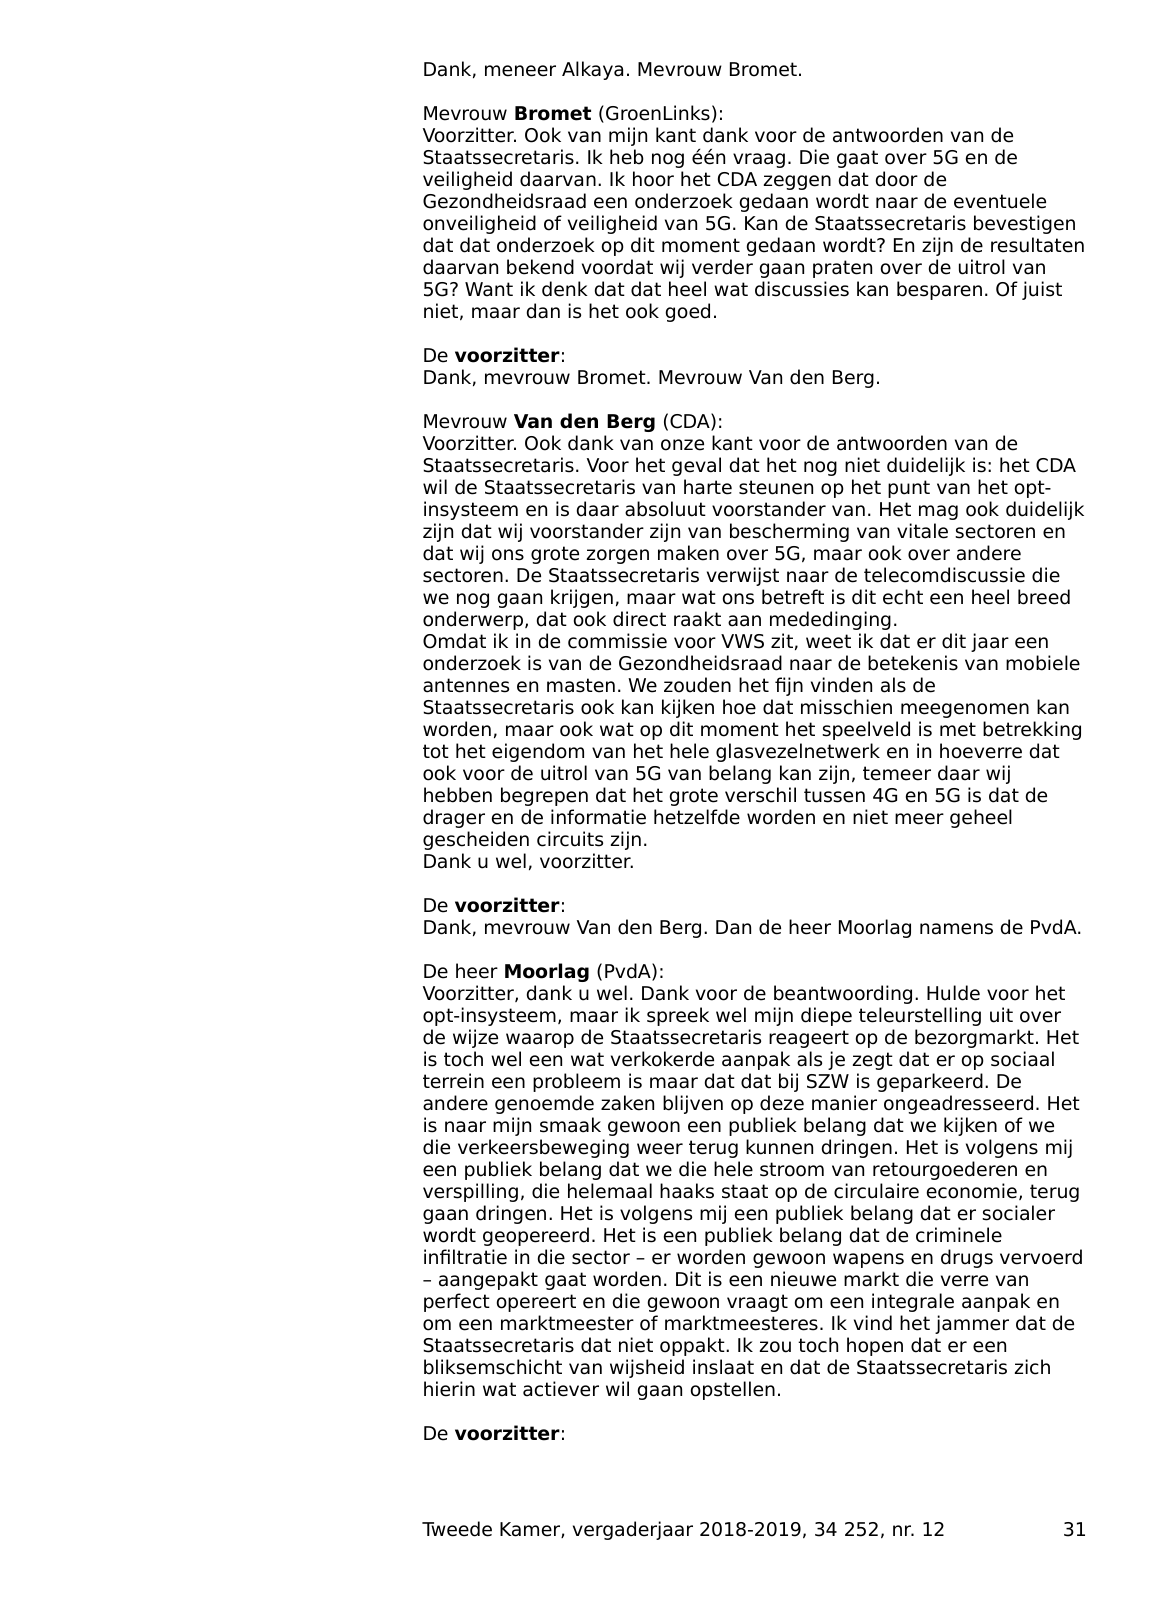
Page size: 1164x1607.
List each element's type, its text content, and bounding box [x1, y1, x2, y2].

text Omdat ik in de commissie voor VWS zit, weet ik dat er dit jaar een onderzoek is van de Gezondheidsraad naar de betekenis van mobiele antennes en masten. We zouden het fijn vinden als de Staatssecretaris ook kan kijken hoe dat misschien meegenomen kan worden, maar ook wat op dit moment het speelveld is met betrekking tot het eigendom van het hele glasvezelnetwerk en in hoeverre dat ook voor de uitrol van 5G van belang kan zijn, temeer daar wij hebben begrepen dat het grote verschil tussen 4G en 5G is dat de drager en de informatie hetzelfde worden en niet meer geheel gescheiden circuits zijn. [422, 631, 1087, 851]
text De voorzitter: [422, 1423, 1087, 1445]
text Dank u wel, voorzitter. [422, 851, 1087, 873]
text Dank, meneer Alkaya. Mevrouw Bromet. [422, 59, 1087, 81]
text Dank, mevrouw Bromet. Mevrouw Van den Berg. [422, 367, 1087, 389]
text Dank, mevrouw Van den Berg. Dan de heer Moorlag namens de PvdA. [422, 917, 1087, 939]
text Voorzitter. Ook van mijn kant dank voor de antwoorden van de Staatssecretaris. Ik heb nog één vraag. Die gaat over 5G en de veiligheid daarvan. Ik hoor het CDA zeggen dat door de Gezondheidsraad een onderzoek gedaan wordt naar de eventuele onveiligheid of veiligheid van 5G. Kan de Staatssecretaris bevestigen dat dat onderzoek op dit moment gedaan wordt? En zijn de resultaten daarvan bekend voordat wij verder gaan praten over de uitrol van 5G? Want ik denk dat dat heel wat discussies kan besparen. Of juist niet, maar dan is het ook goed. [422, 125, 1087, 323]
text De heer Moorlag (PvdA): [422, 961, 1087, 983]
text Mevrouw Van den Berg (CDA): [422, 411, 1087, 433]
text De voorzitter: [422, 345, 1087, 367]
text Voorzitter, dank u wel. Dank voor de beantwoording. Hulde voor het opt-insysteem, maar ik spreek wel mijn diepe teleurstelling uit over de wijze waarop de Staatssecretaris reageert op de bezorgmarkt. Het is toch wel een wat verkokerde aanpak als je zegt dat er op sociaal terrein een probleem is maar dat dat bij SZW is geparkeerd. De andere genoemde zaken blijven op deze manier ongeadresseerd. Het is naar mijn smaak gewoon een publiek belang dat we kijken of we die verkeersbeweging weer terug kunnen dringen. Het is volgens mij een publiek belang dat we die hele stroom van retourgoederen en verspilling, die helemaal haaks staat op de circulaire economie, terug gaan dringen. Het is volgens mij een publiek belang dat er socialer wordt geopereerd. Het is een publiek belang dat de criminele infiltratie in die sector – er worden gewoon wapens en drugs vervoerd – aangepakt gaat worden. Dit is een nieuwe markt die verre van perfect opereert en die gewoon vraagt om een integrale aanpak en om een marktmeester of marktmeesteres. Ik vind het jammer dat de Staatssecretaris dat niet oppakt. Ik zou toch hopen dat er een bliksemschicht van wijsheid inslaat en dat de Staatssecretaris zich hierin wat actiever wil gaan opstellen. [422, 983, 1087, 1401]
text Mevrouw Bromet (GroenLinks): [422, 103, 1087, 125]
text Voorzitter. Ook dank van onze kant voor de antwoorden van de Staatssecretaris. Voor het geval dat het nog niet duidelijk is: het CDA wil de Staatssecretaris van harte steunen op het punt van het opt-insysteem en is daar absoluut voorstander van. Het mag ook duidelijk zijn dat wij voorstander zijn van bescherming van vitale sectoren en dat wij ons grote zorgen maken over 5G, maar ook over andere sectoren. De Staatssecretaris verwijst naar de telecomdiscussie die we nog gaan krijgen, maar wat ons betreft is dit echt een heel breed onderwerp, dat ook direct raakt aan mededinging. [422, 433, 1087, 631]
text De voorzitter: [422, 895, 1087, 917]
